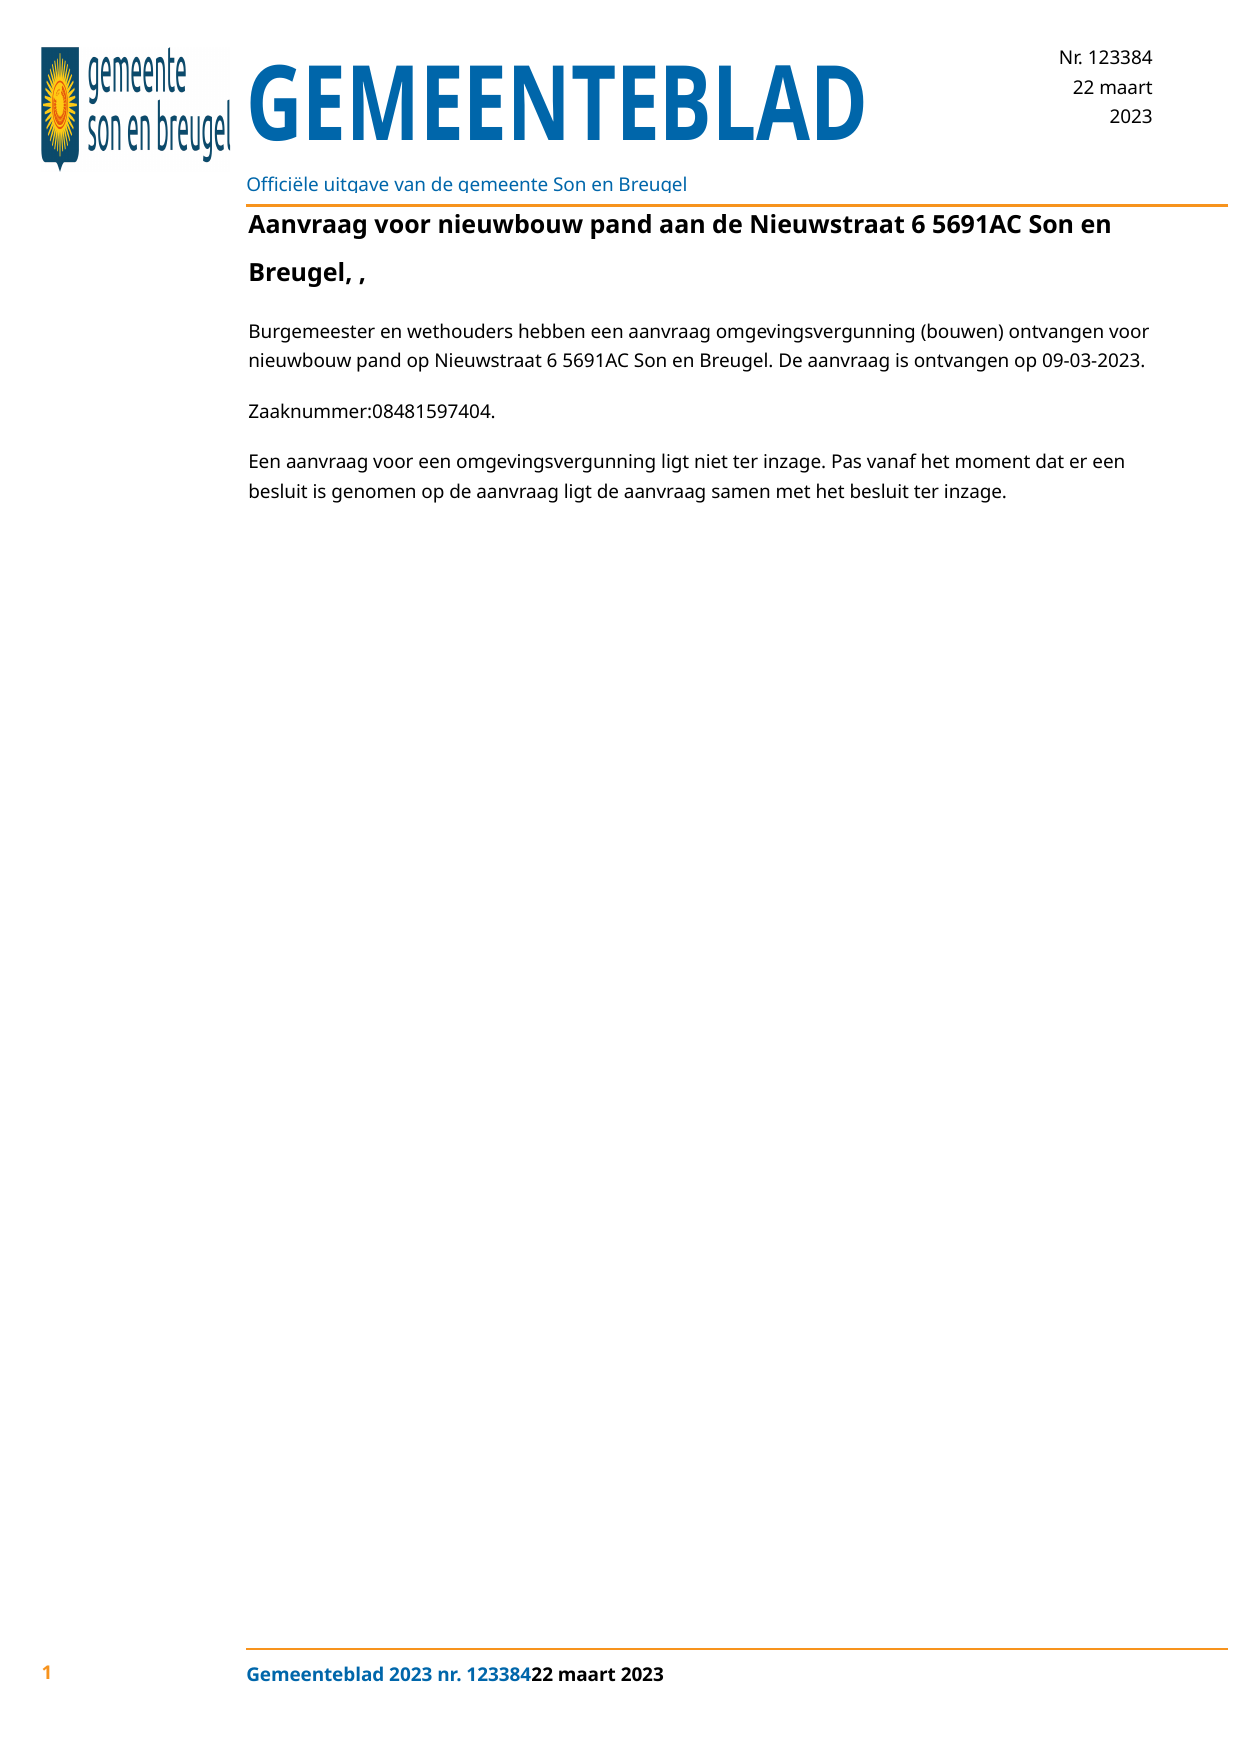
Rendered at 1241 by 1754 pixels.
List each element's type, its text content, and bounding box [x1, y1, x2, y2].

text Een aanvraag voor een omgevingsvergunning ligt niet ter inzage. Pas vanaf het moment dat er een besluit is genomen op de aanvraag ligt de aanvraag samen met het besluit ter inzage. [248, 448, 1152, 504]
text Aanvraag voor nieuwbouw pand aan de Nieuwstraat 6 5691AC Son en Breugel, , [248, 207, 1152, 288]
text Zaaknummer:08481597404. [248, 398, 1152, 424]
text Burgemeester en wethouders hebben een aanvraag omgevingsvergunning (bouwen) ontvangen voor nieuwbouw pand op Nieuwstraat 6 5691AC Son en Breugel. De aanvraag is ontvangen op 09-03-2023. [248, 318, 1152, 373]
picture [41, 47, 231, 172]
